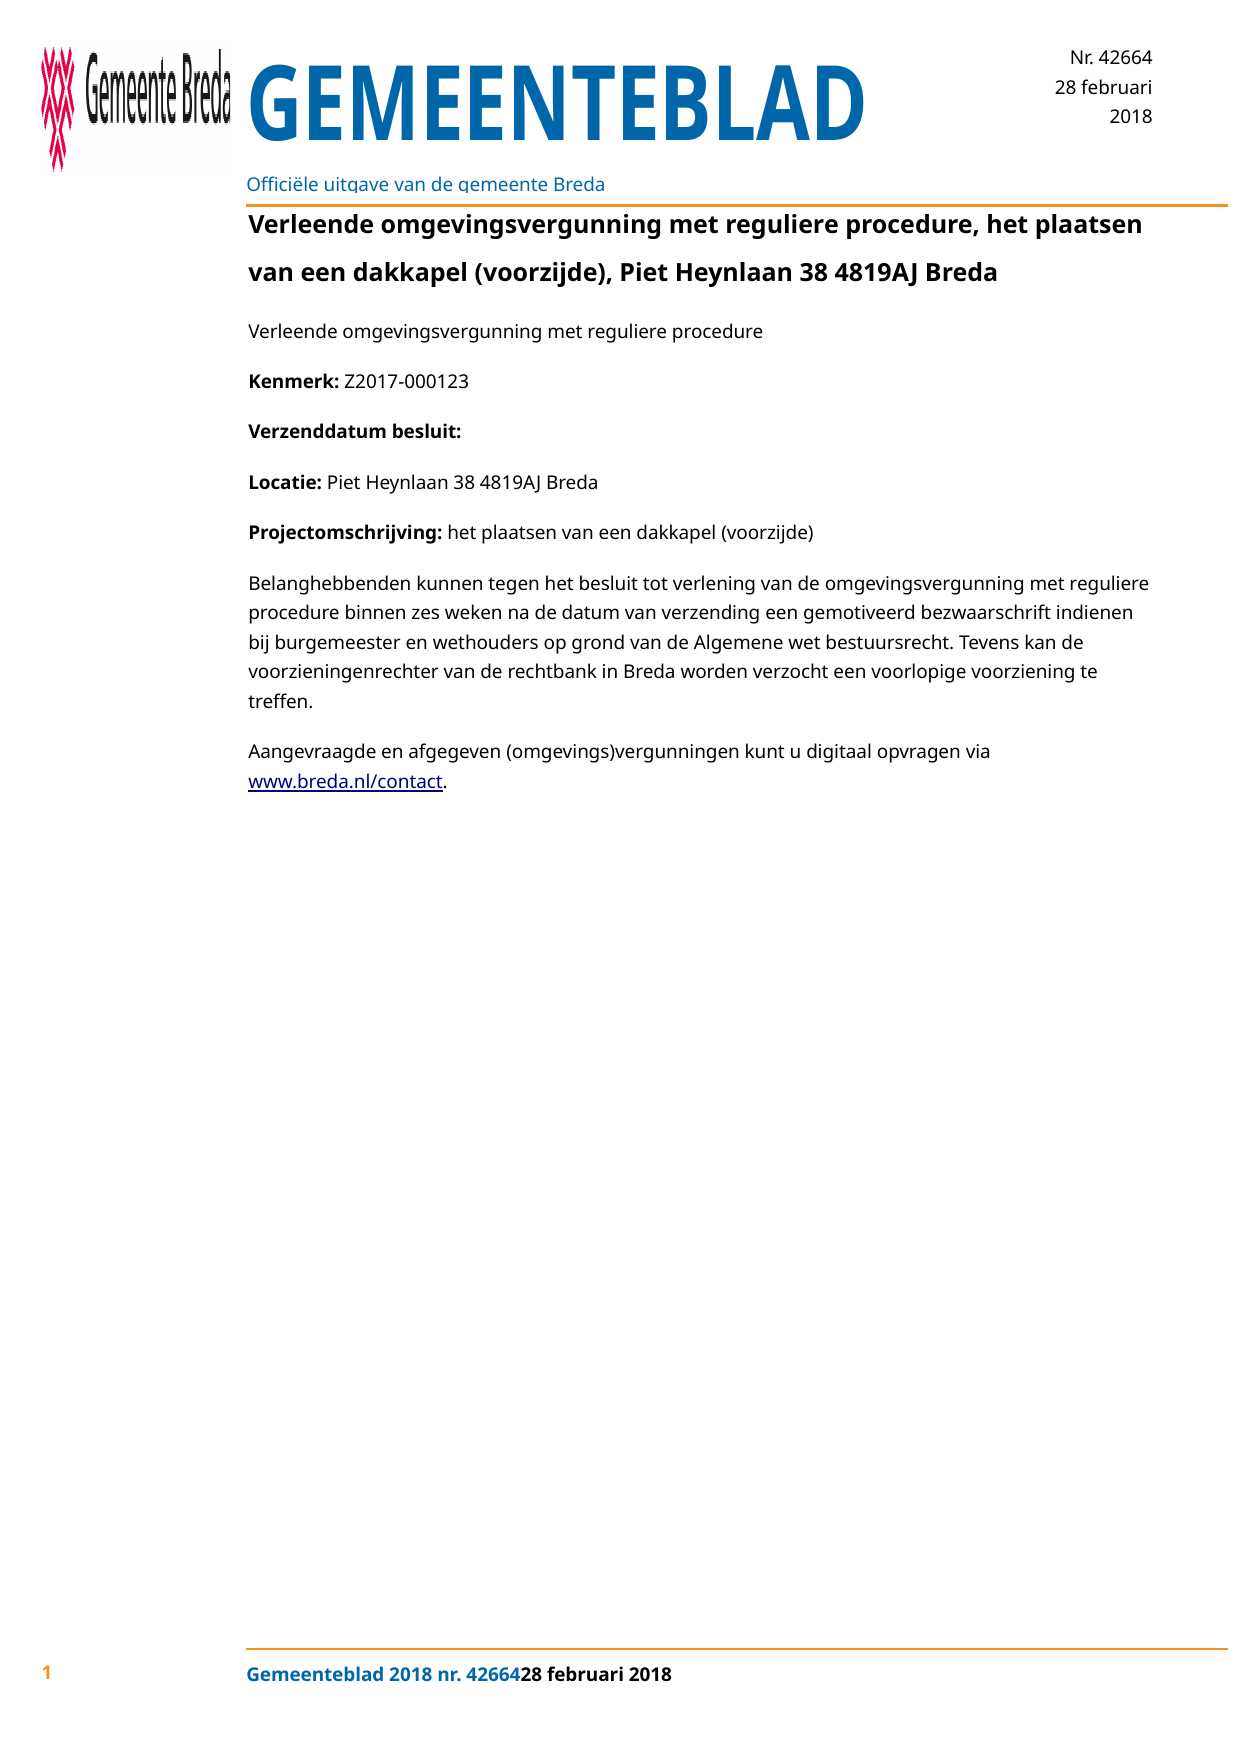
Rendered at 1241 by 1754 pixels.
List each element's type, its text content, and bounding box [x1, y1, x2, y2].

text Aangevraagde en afgegeven (omgevings)vergunningen kunt u digitaal opvragen via www.breda.nl/contact. [248, 739, 1152, 794]
text Verleende omgevingsvergunning met reguliere procedure, het plaatsen van een dakkapel (voorzijde), Piet Heynlaan 38 4819AJ Breda [248, 207, 1152, 288]
text Verleende omgevingsvergunning met reguliere procedure [248, 318, 1152, 344]
text Projectomschrijving: het plaatsen van een dakkapel (voorzijde) [248, 519, 1152, 545]
text Kenmerk: Z2017-000123 [248, 368, 1152, 394]
picture [41, 47, 231, 172]
text Locatie: Piet Heynlaan 38 4819AJ Breda [248, 469, 1152, 495]
text Verzenddatum besluit: [248, 419, 1152, 444]
text Belanghebbenden kunnen tegen het besluit tot verlening van de omgevingsvergunning met reguliere procedure binnen zes weken na de datum van verzending een gemotiveerd bezwaarschrift indienen bij burgemeester en wethouders op grond van de Algemene wet bestuursrecht. Tevens kan de voorzieningenrechter van de rechtbank in Breda worden verzocht een voorlopige voorziening te treffen. [248, 570, 1152, 714]
